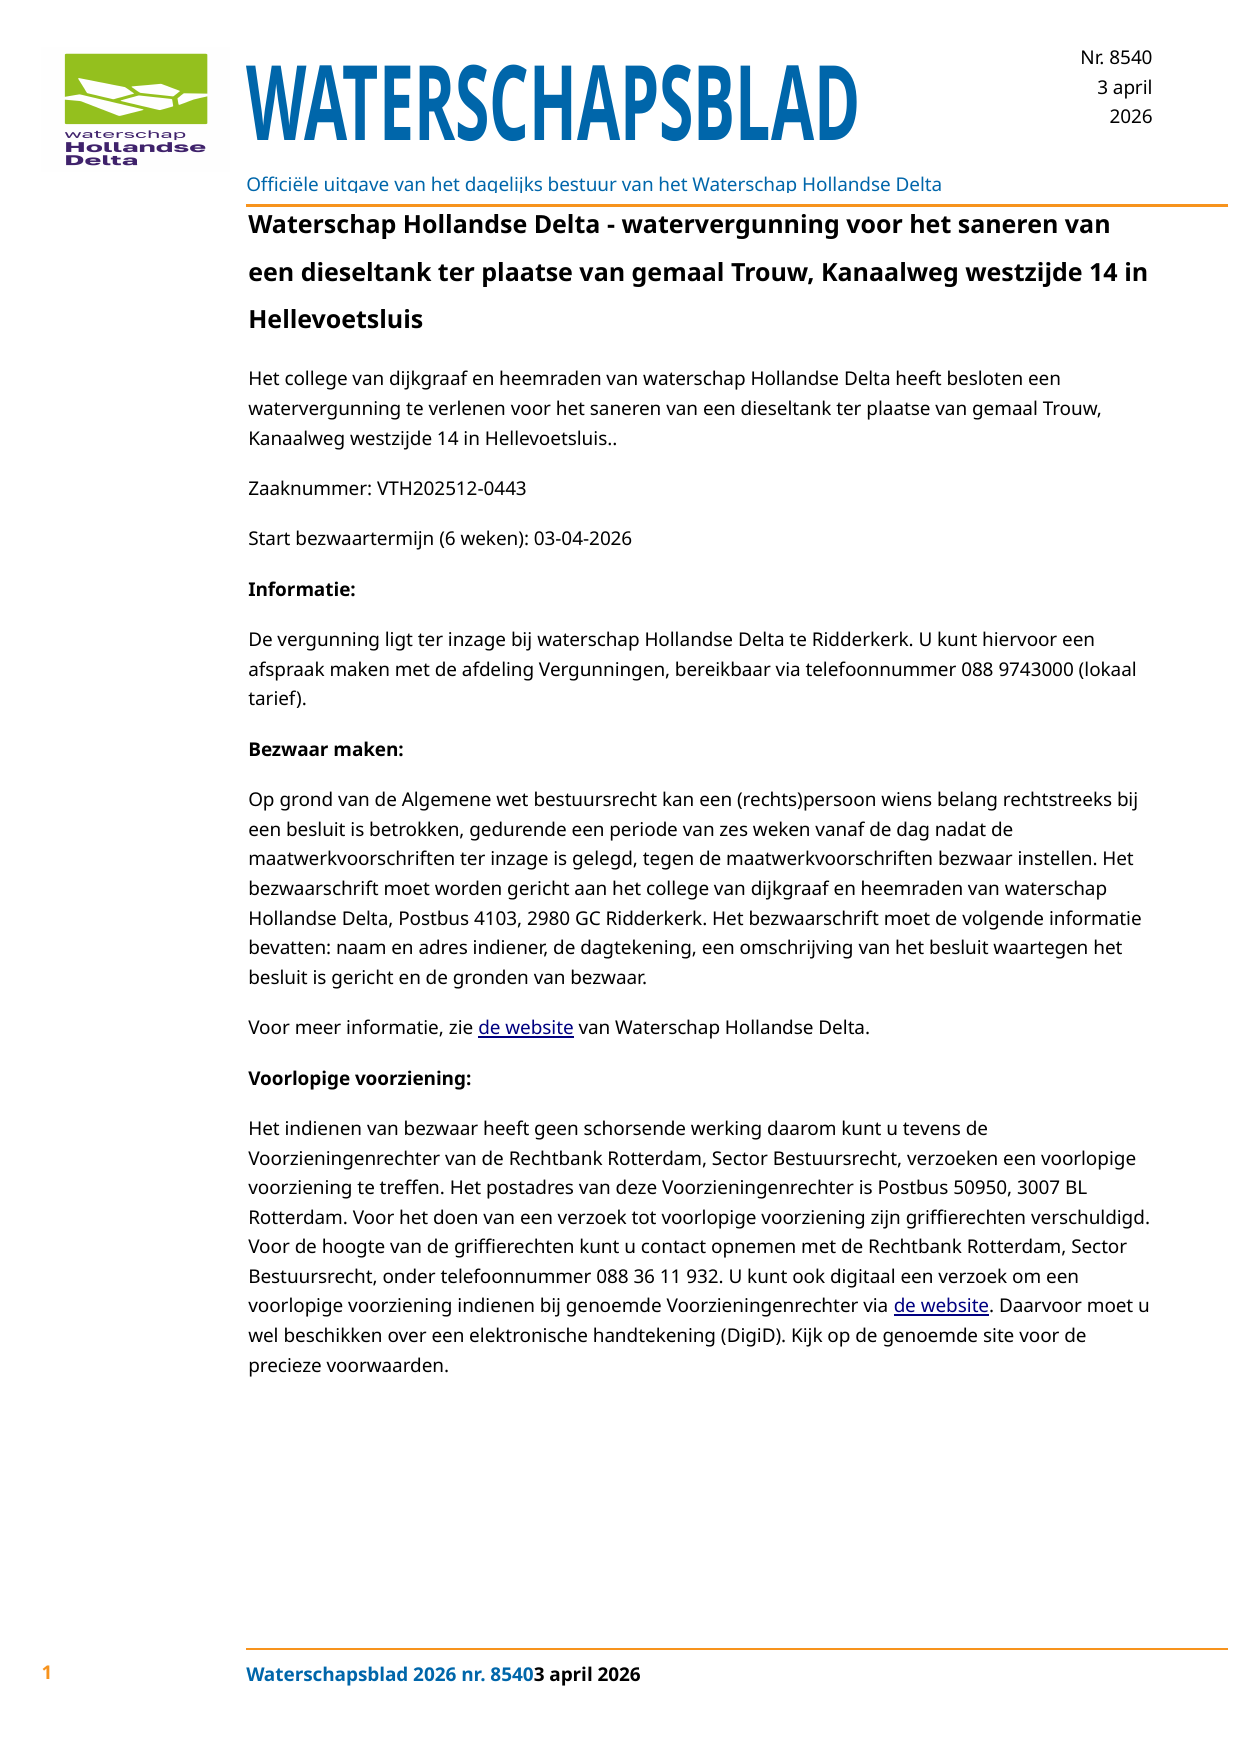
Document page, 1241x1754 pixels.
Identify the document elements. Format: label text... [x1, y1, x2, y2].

text Zaaknummer: VTH202512-0443 [248, 475, 1152, 501]
picture [41, 47, 231, 172]
text Bezwaar maken: [248, 736, 1152, 762]
text Voor meer informatie, zie de website van Waterschap Hollandse Delta. [248, 1014, 1152, 1040]
text Het indienen van bezwaar heeft geen schorsende werking daarom kunt u tevens de Voorzieningenrechter van de Rechtbank Rotterdam, Sector Bestuursrecht, verzoeken een voorlopige voorziening te treffen. Het postadres van deze Voorzieningenrechter is Postbus 50950, 3007 BL Rotterdam. Voor het doen van een verzoek tot voorlopige voorziening zijn griffierechten verschuldigd. Voor de hoogte van de griffierechten kunt u contact opnemen met de Rechtbank Rotterdam, Sector Bestuursrecht, onder telefoonnummer 088 36 11 932. U kunt ook digitaal een verzoek om een voorlopige voorziening indienen bij genoemde Voorzieningenrechter via de website. Daarvoor moet u wel beschikken over een elektronische handtekening (DigiD). Kijk op de genoemde site voor de precieze voorwaarden. [248, 1115, 1152, 1377]
text Op grond van de Algemene wet bestuursrecht kan een (rechts)persoon wiens belang rechtstreeks bij een besluit is betrokken, gedurende een periode van zes weken vanaf de dag nadat de maatwerkvoorschriften ter inzage is gelegd, tegen de maatwerkvoorschriften bezwaar instellen. Het bezwaarschrift moet worden gericht aan het college van dijkgraaf en heemraden van waterschap Hollandse Delta, Postbus 4103, 2980 GC Ridderkerk. Het bezwaarschrift moet de volgende informatie bevatten: naam en adres indiener, de dagtekening, een omschrijving van het besluit waartegen het besluit is gericht en de gronden van bezwaar. [248, 786, 1152, 989]
text Waterschap Hollandse Delta - watervergunning voor het saneren van een dieseltank ter plaatse van gemaal Trouw, Kanaalweg westzijde 14 in Hellevoetsluis [248, 207, 1152, 336]
text Het college van dijkgraaf en heemraden van waterschap Hollandse Delta heeft besloten een watervergunning te verlenen voor het saneren van een dieseltank ter plaatse van gemaal Trouw, Kanaalweg westzijde 14 in Hellevoetsluis.. [248, 366, 1152, 450]
text De vergunning ligt ter inzage bij waterschap Hollandse Delta te Ridderkerk. U kunt hiervoor een afspraak maken met de afdeling Vergunningen, bereikbaar via telefoonnummer 088 9743000 (lokaal tarief). [248, 626, 1152, 711]
text Start bezwaartermijn (6 weken): 03-04-2026 [248, 526, 1152, 551]
text Voorlopige voorziening: [248, 1065, 1152, 1090]
text Informatie: [248, 576, 1152, 602]
